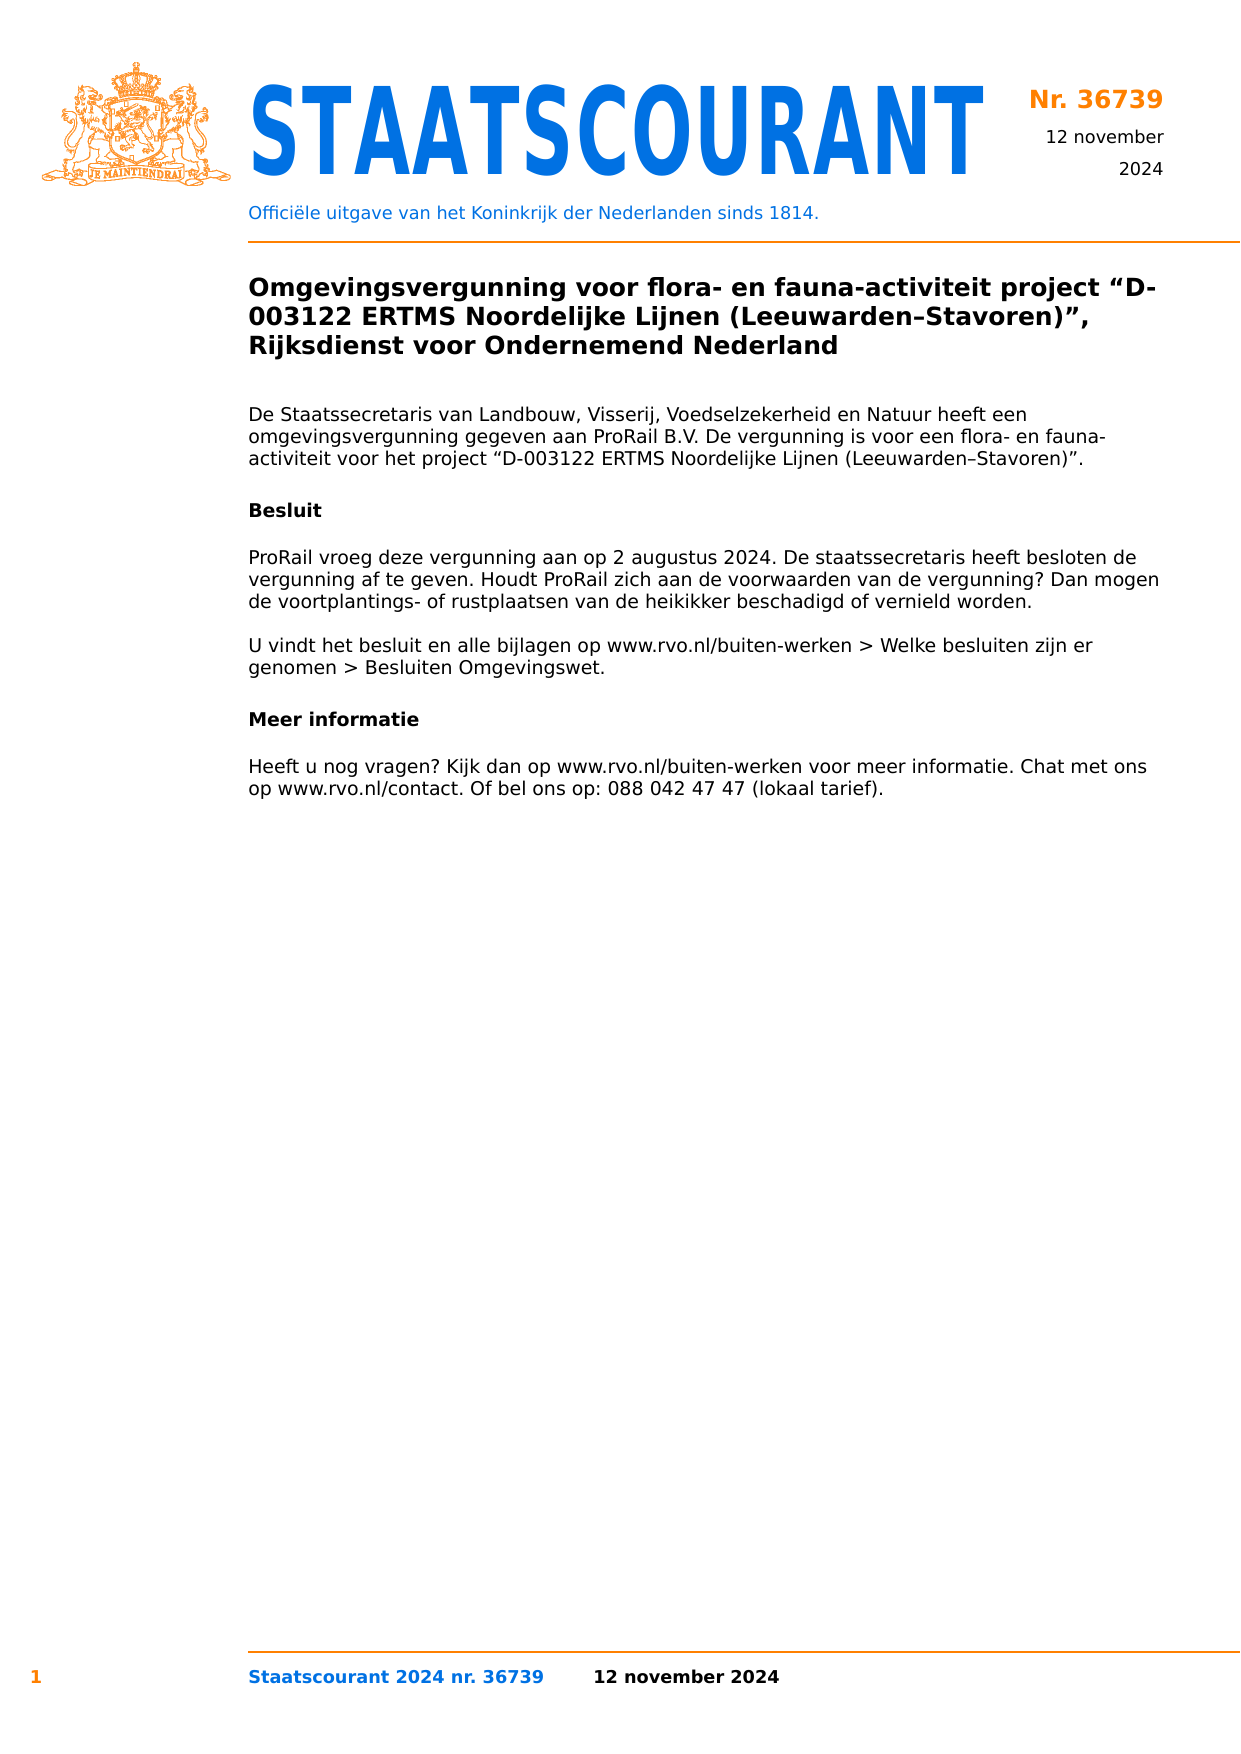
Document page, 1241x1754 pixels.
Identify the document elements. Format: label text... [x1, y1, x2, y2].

table_cell 2024 [998, 153, 1240, 203]
table_cell Officiële uitgave van het Koninkrijk der Nederlanden sinds 1814. [248, 203, 1240, 241]
subtitle Meer informatie [248, 709, 1163, 731]
table_header STAATSCOURANT [248, 62, 998, 203]
table_cell 12 november [998, 121, 1240, 153]
text De Staatssecretaris van Landbouw, Visserij, Voedselzekerheid en Natuur heeft een omgevingsvergunning gegeven aan ProRail B.V. De vergunning is voor een flora- en fauna- activiteit voor het project “D-003122 ERTMS Noordelijke Lijnen (Leeuwarden–Stavoren)”. [248, 404, 1163, 470]
subtitle Omgevingsvergunning voor flora- en fauna-activiteit project “D-003122 ERTMS Noordelijke Lijnen (Leeuwarden–Stavoren)”, Rijksdienst voor Ondernemend Nederland [248, 273, 1163, 361]
table_header Nr. 36739 [998, 62, 1240, 121]
subtitle Besluit [248, 500, 1163, 522]
picture [41, 62, 231, 186]
text U vindt het besluit en alle bijlagen op www.rvo.nl/buiten-werken > Welke besluiten zijn er genomen > Besluiten Omgevingswet. [248, 635, 1163, 679]
table_header [25, 62, 248, 241]
text Heeft u nog vragen? Kijk dan op www.rvo.nl/buiten-werken voor meer informatie. Chat met ons op www.rvo.nl/contact. Of bel ons op: 088 042 47 47 (lokaal tarief). [248, 756, 1163, 800]
text ProRail vroeg deze vergunning aan op 2 augustus 2024. De staatssecretaris heeft besloten de vergunning af te geven. Houdt ProRail zich aan de voorwaarden van de vergunning? Dan mogen de voortplantings- of rustplaatsen van de heikikker beschadigd of vernield worden. [248, 547, 1163, 613]
